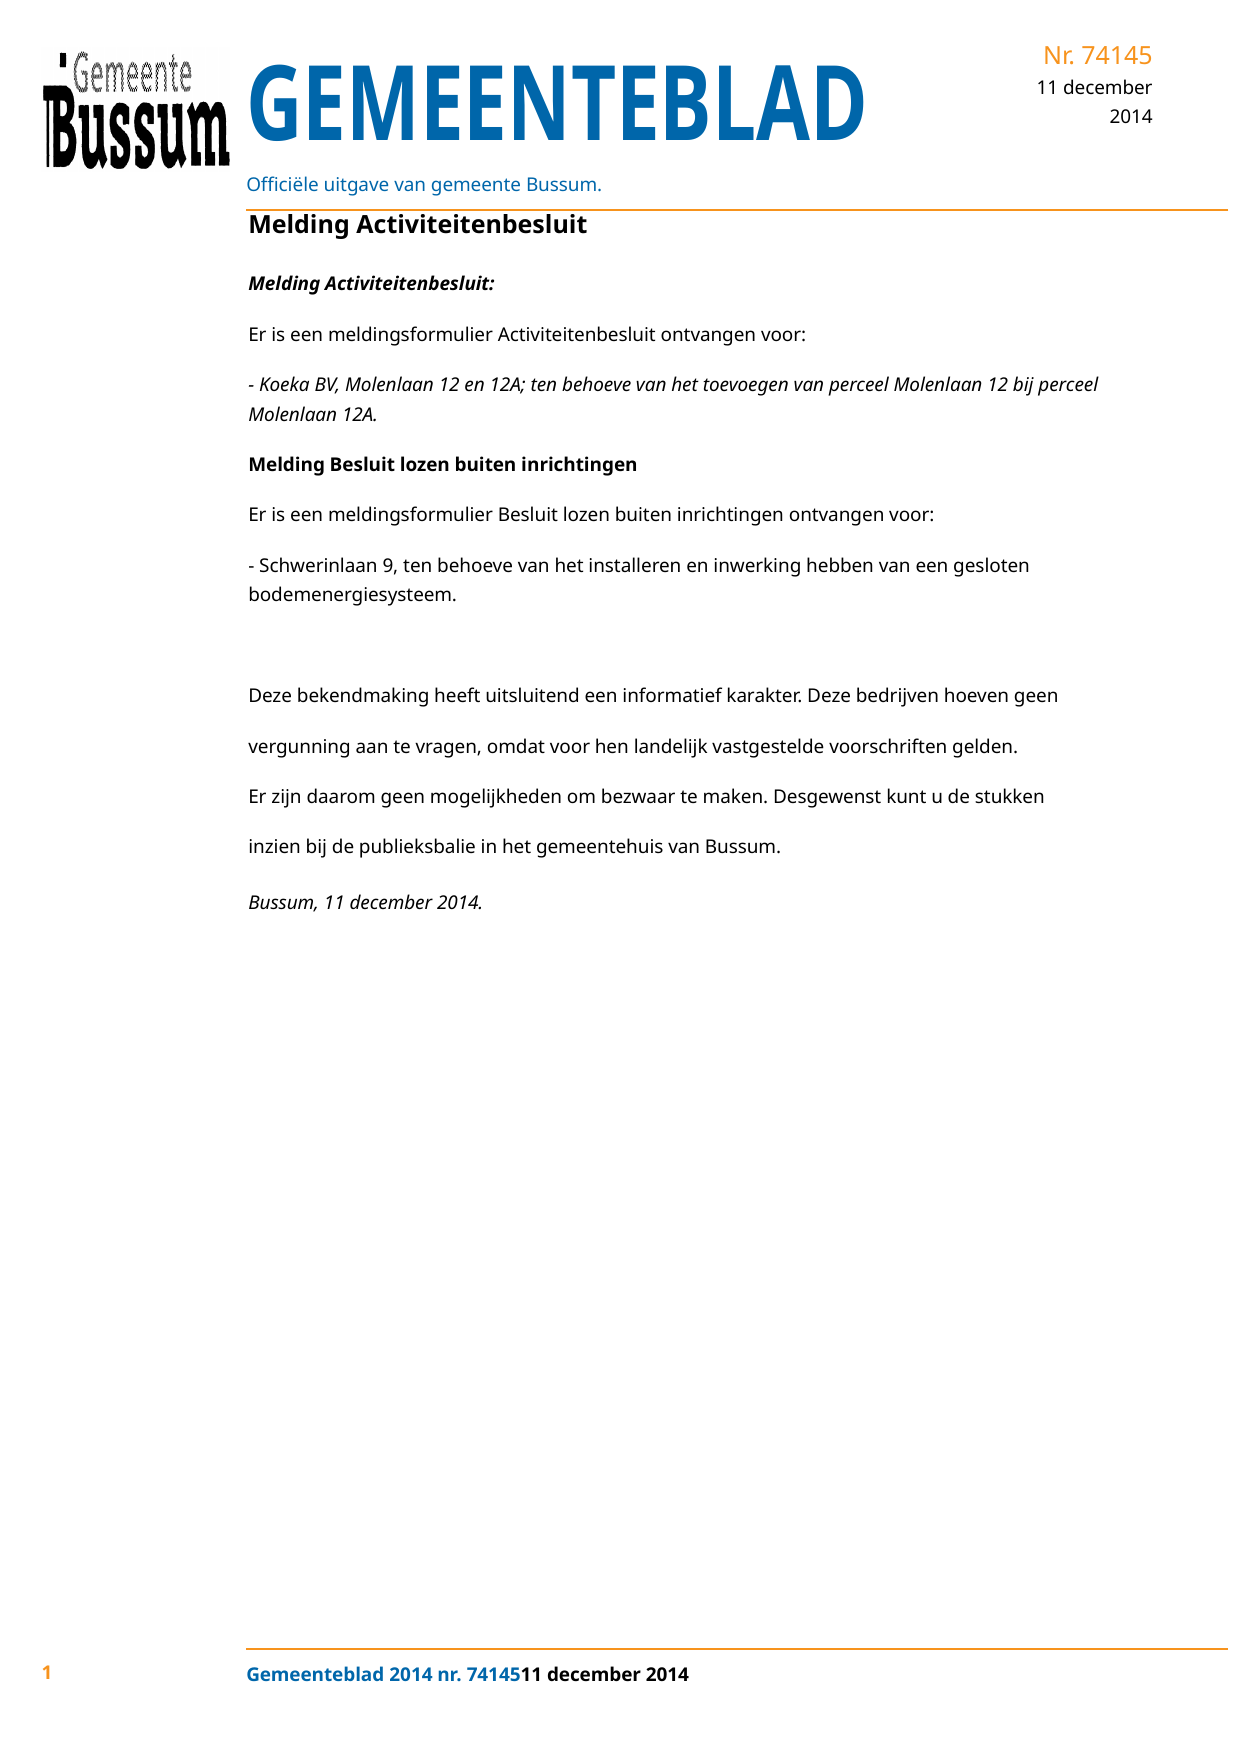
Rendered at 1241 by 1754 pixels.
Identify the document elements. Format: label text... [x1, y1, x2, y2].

text Er is een meldingsformulier Besluit lozen buiten inrichtingen ontvangen voor: [248, 502, 1152, 527]
text Melding Activiteitenbesluit: [248, 270, 1152, 296]
text Melding Activiteitenbesluit [248, 211, 1152, 241]
text - Schwerinlaan 9, ten behoeve van het installeren en inwerking hebben van een gesloten bodemenergiesysteem. [248, 552, 1152, 607]
text - Koeka BV, Molenlaan 12 en 12A; ten behoeve van het toevoegen van perceel Molenlaan 12 bij perceel Molenlaan 12A. [248, 371, 1152, 426]
text Bussum, 11 december 2014. [248, 889, 1152, 915]
picture [41, 47, 231, 172]
text inzien bij de publieksbalie in het gemeentehuis van Bussum. [248, 834, 1152, 859]
text Melding Besluit lozen buiten inrichtingen [248, 451, 1152, 477]
text Er is een meldingsformulier Activiteitenbesluit ontvangen voor: [248, 321, 1152, 346]
text vergunning aan te vragen, omdat voor hen landelijk vastgestelde voorschriften gelden. [248, 733, 1152, 758]
text Er zijn daarom geen mogelijkheden om bezwaar te maken. Desgewenst kunt u de stukken [248, 783, 1152, 809]
text Deze bekendmaking heeft uitsluitend een informatief karakter. Deze bedrijven hoeven geen [248, 682, 1152, 708]
